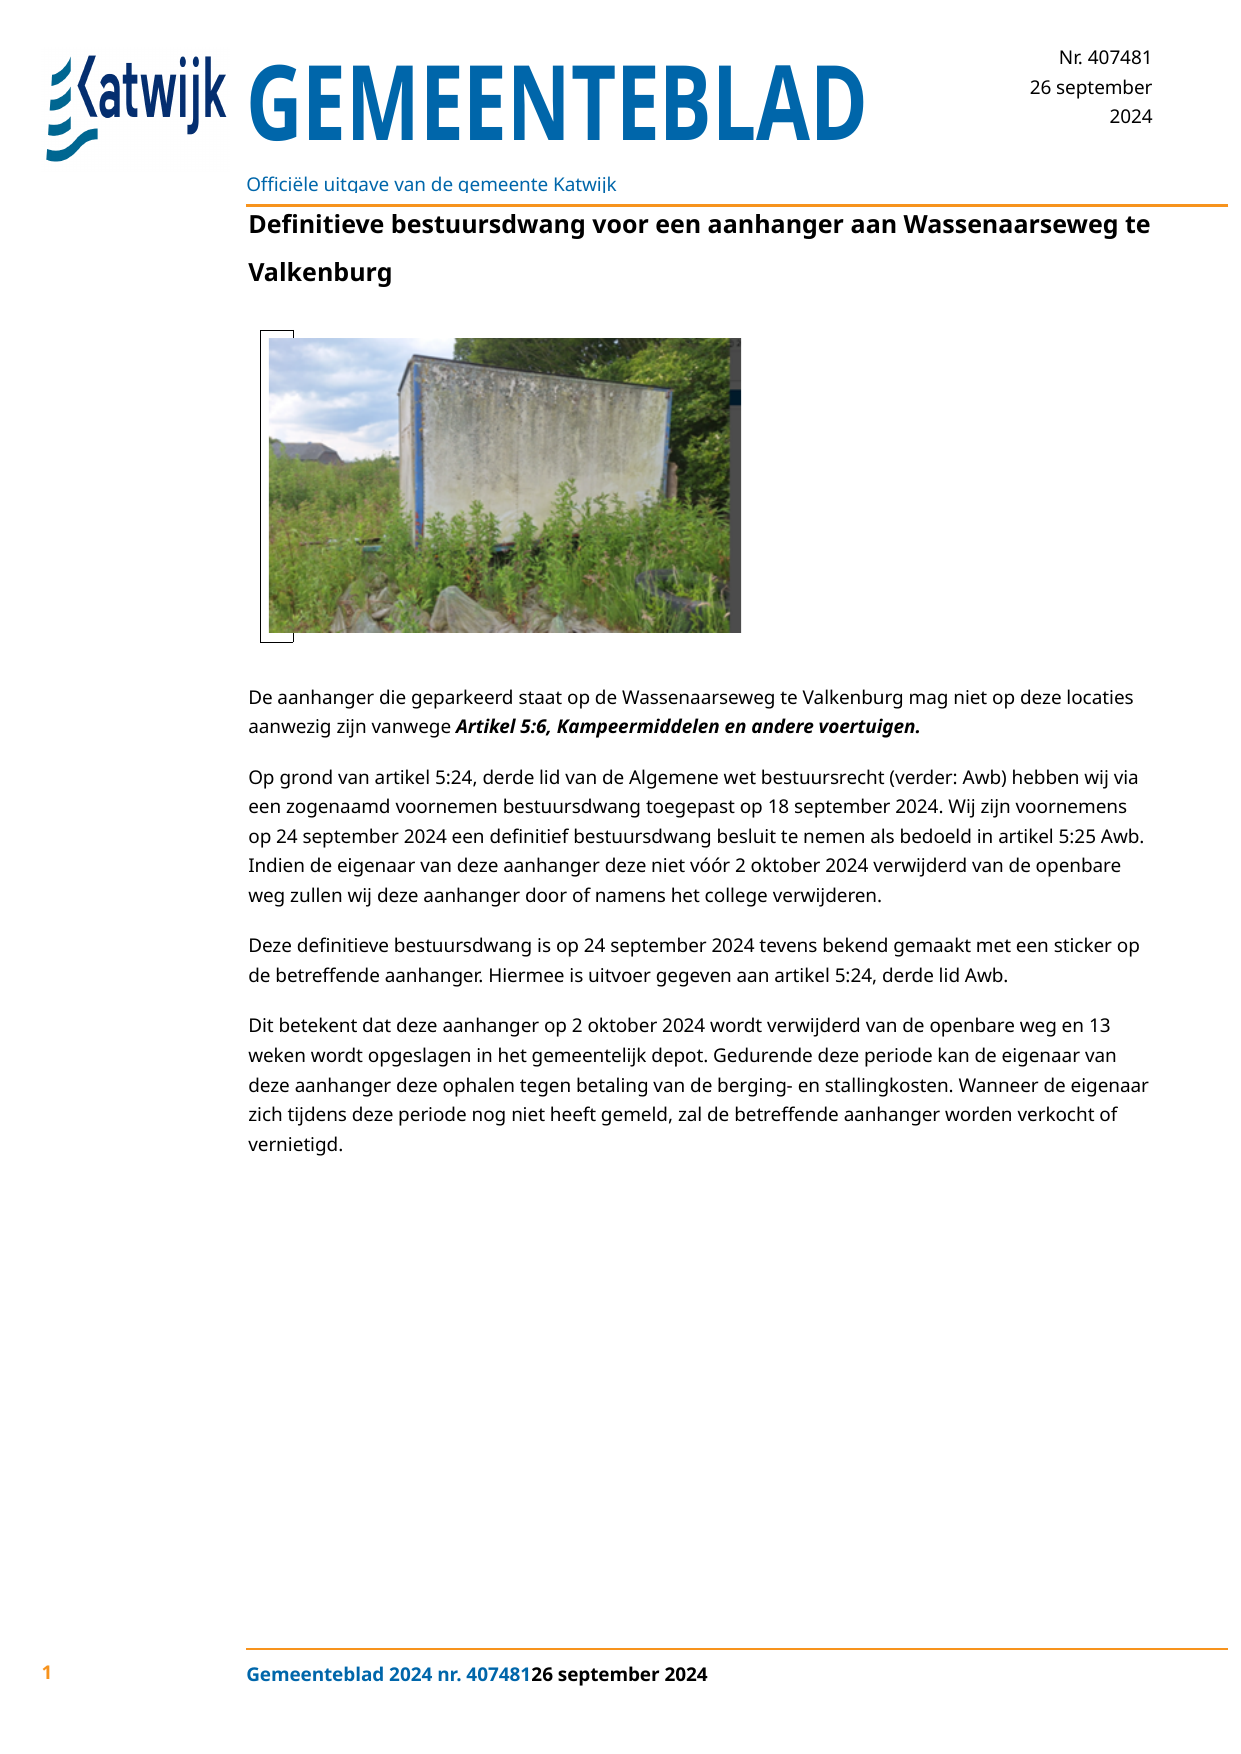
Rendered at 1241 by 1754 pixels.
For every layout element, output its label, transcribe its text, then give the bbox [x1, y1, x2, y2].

text Op grond van artikel 5:24, derde lid van de Algemene wet bestuursrecht (verder: Awb) hebben wij via een zogenaamd voornemen bestuursdwang toegepast op 18 september 2024. Wij zijn voornemens op 24 september 2024 een definitief bestuursdwang besluit te nemen als bedoeld in artikel 5:25 Awb. Indien de eigenaar van deze aanhanger deze niet vóór 2 oktober 2024 verwijderd van de openbare weg zullen wij deze aanhanger door of namens het college verwijderen. [248, 764, 1152, 908]
picture [268, 338, 742, 633]
picture [41, 47, 231, 172]
text Definitieve bestuursdwang voor een aanhanger aan Wassenaarseweg te Valkenburg [248, 207, 1152, 288]
text Deze definitieve bestuursdwang is op 24 september 2024 tevens bekend gemaakt met een sticker op de betreffende aanhanger. Hiermee is uitvoer gegeven aan artikel 5:24, derde lid Awb. [248, 933, 1152, 988]
text De aanhanger die geparkeerd staat op de Wassenaarseweg te Valkenburg mag niet op deze locaties aanwezig zijn vanwege Artikel 5:6, Kampeermiddelen en andere voertuigen. [248, 684, 1152, 739]
text Dit betekent dat deze aanhanger op 2 oktober 2024 wordt verwijderd van de openbare weg en 13 weken wordt opgeslagen in het gemeentelijk depot. Gedurende deze periode kan de eigenaar van deze aanhanger deze ophalen tegen betaling van de berging- en stallingkosten. Wanneer de eigenaar zich tijdens deze periode nog niet heeft gemeld, zal de betreffende aanhanger worden verkocht of vernietigd. [248, 1013, 1152, 1157]
